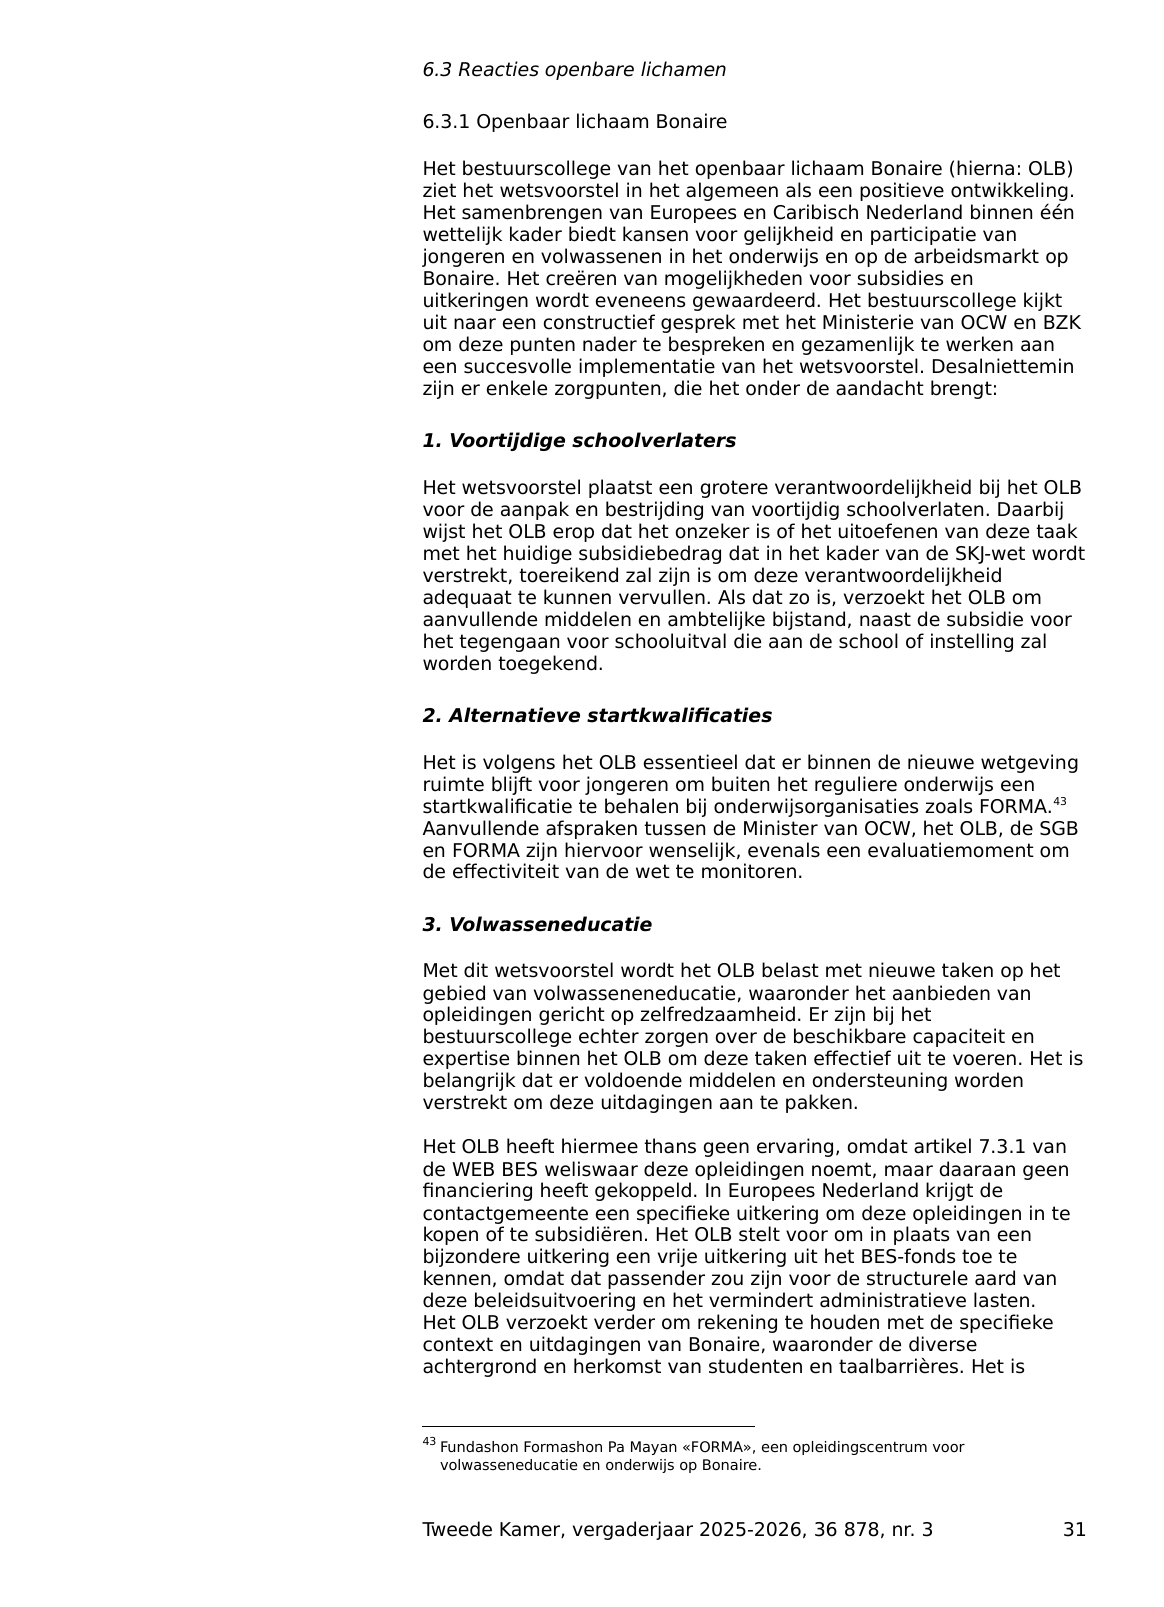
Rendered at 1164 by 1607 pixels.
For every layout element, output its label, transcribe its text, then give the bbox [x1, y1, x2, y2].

text Het bestuurscollege van het openbaar lichaam Bonaire (hierna: OLB) ziet het wetsvoorstel in het algemeen als een positieve ontwikkeling. Het samenbrengen van Europees en Caribisch Nederland binnen één wettelijk kader biedt kansen voor gelijkheid en participatie van jongeren en volwassenen in het onderwijs en op de arbeidsmarkt op Bonaire. Het creëren van mogelijkheden voor subsidies en uitkeringen wordt eveneens gewaardeerd. Het bestuurscollege kijkt uit naar een constructief gesprek met het Ministerie van OCW en BZK om deze punten nader te bespreken en gezamenlijk te werken aan een succesvolle implementatie van het wetsvoorstel. Desalniettemin zijn er enkele zorgpunten, die het onder de aandacht brengt: [422, 158, 1087, 400]
text Het wetsvoorstel plaatst een grotere verantwoordelijkheid bij het OLB voor de aanpak en bestrijding van voortijdig schoolverlaten. Daarbij wijst het OLB erop dat het onzeker is of het uitoefenen van deze taak met het huidige subsidiebedrag dat in het kader van de SKJ-wet wordt verstrekt, toereikend zal zijn is om deze verantwoordelijkheid adequaat te kunnen vervullen. Als dat zo is, verzoekt het OLB om aanvullende middelen en ambtelijke bijstand, naast de subsidie voor het tegengaan voor schooluitval die aan de school of instelling zal worden toegekend. [422, 477, 1087, 674]
text Het is volgens het OLB essentieel dat er binnen de nieuwe wetgeving ruimte blijft voor jongeren om buiten het reguliere onderwijs een startkwalificatie te behalen bij onderwijsorganisaties zoals FORMA. Aanvullende afspraken tussen de Minister van OCW, het OLB, de SGB en FORMA zijn hiervoor wenselijk, evenals een evaluatiemoment om de effectiviteit van de wet te monitoren. [422, 752, 1087, 883]
subtitle 6.3 Reacties openbare lichamen [422, 59, 1087, 81]
text Met dit wetsvoorstel wordt het OLB belast met nieuwe taken op het gebied van volwasseneneducatie, waaronder het aanbieden van opleidingen gericht op zelfredzaamheid. Er zijn bij het bestuurscollege echter zorgen over de beschikbare capaciteit en expertise binnen het OLB om deze taken effectief uit te voeren. Het is belangrijk dat er voldoende middelen en ondersteuning worden verstrekt om deze uitdagingen aan te pakken. [422, 960, 1087, 1114]
subtitle 1. Voortijdige schoolverlaters [422, 430, 1087, 452]
text Het OLB verzoekt verder om rekening te houden met de specifieke context en uitdagingen van Bonaire, waaronder de diverse achtergrond en herkomst van studenten en taalbarrières. Het is [422, 1312, 1087, 1378]
subtitle 3. Volwasseneducatie [422, 913, 1087, 935]
text Het OLB heeft hiermee thans geen ervaring, omdat artikel 7.3.1 van de WEB BES weliswaar deze opleidingen noemt, maar daaraan geen financiering heeft gekoppeld. In Europees Nederland krijgt de contactgemeente een specifieke uitkering om deze opleidingen in te kopen of te subsidiëren. Het OLB stelt voor om in plaats van een bijzondere uitkering een vrije uitkering uit het BES-fonds toe te kennen, omdat dat passender zou zijn voor de structurele aard van deze beleidsuitvoering en het vermindert administratieve lasten. [422, 1136, 1087, 1312]
text Fundashon Formashon Pa Mayan «FORMA», een opleidingscentrum voor volwasseneducatie en onderwijs op Bonaire. [422, 1435, 1087, 1474]
subtitle 2. Alternatieve startkwalificaties [422, 704, 1087, 727]
subtitle 6.3.1 Openbaar lichaam Bonaire [422, 111, 1087, 133]
